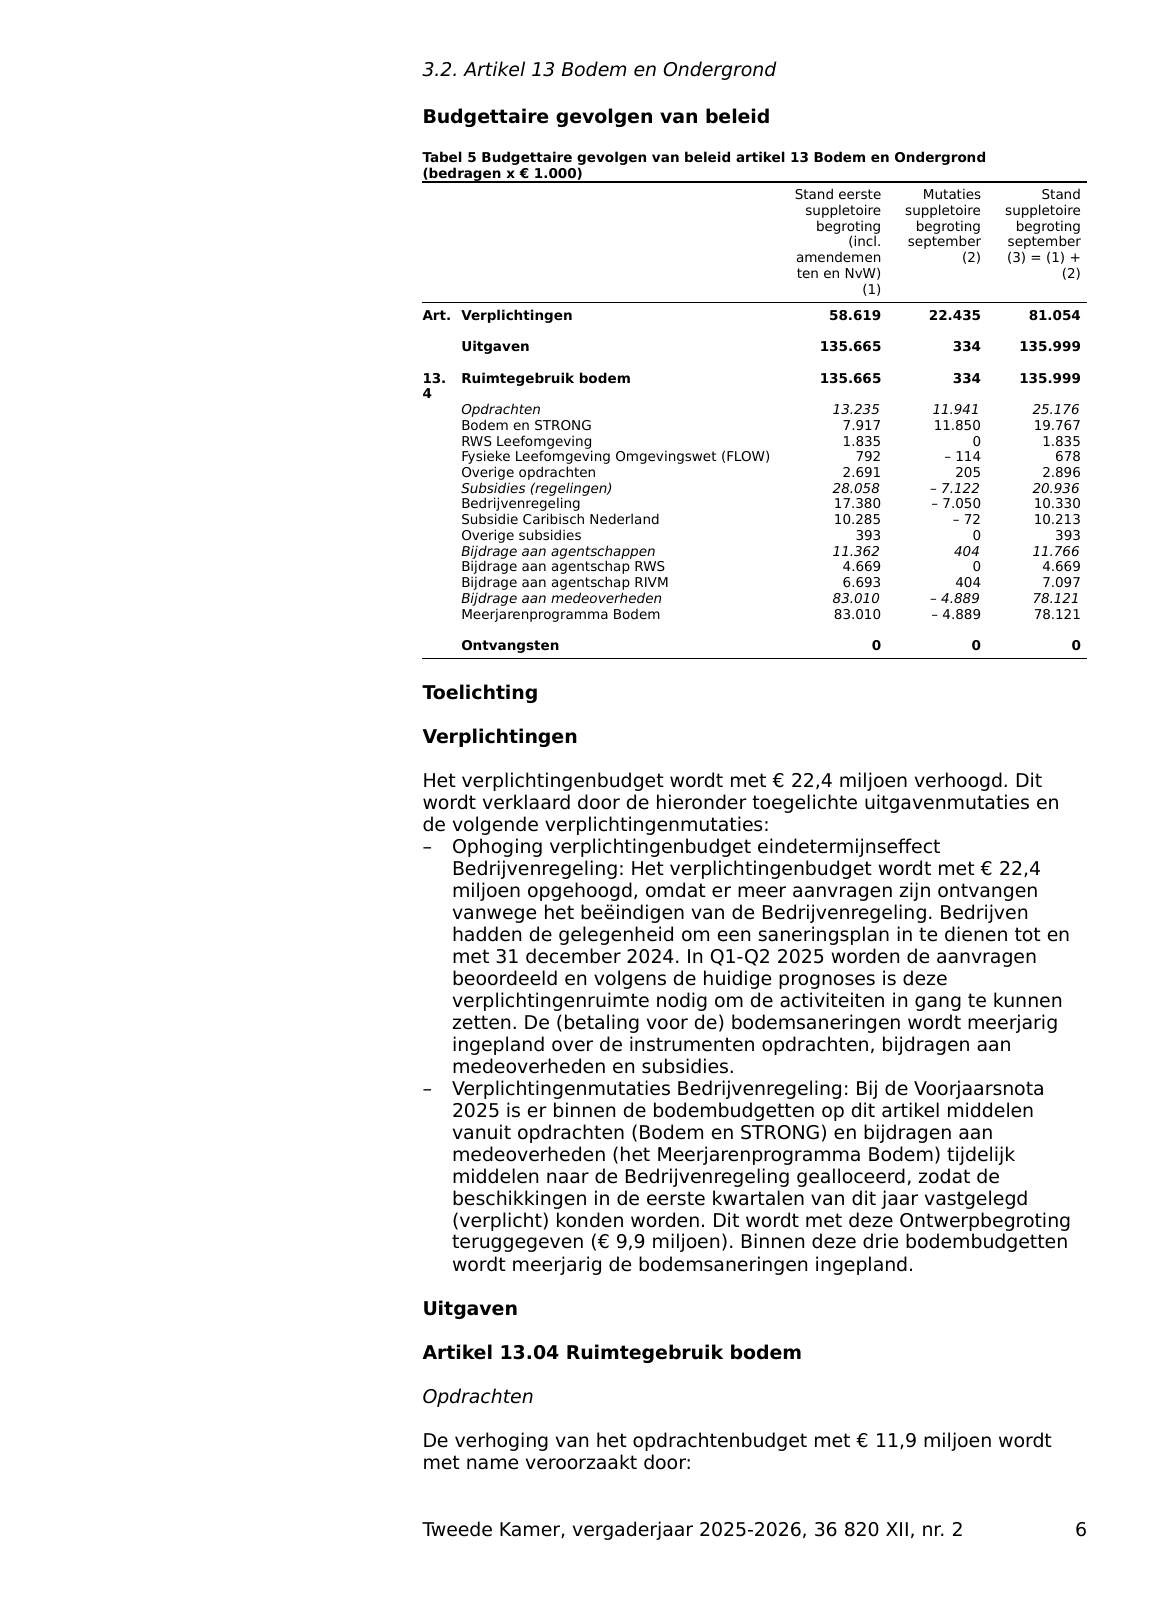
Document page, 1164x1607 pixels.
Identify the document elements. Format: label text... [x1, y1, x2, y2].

table_cell 19.767 [987, 418, 1087, 433]
table_cell – 4.889 [887, 591, 987, 606]
table_cell Fysieke Leefomgeving Omgevingswet (FLOW) [455, 449, 786, 465]
table_cell [422, 402, 455, 418]
table_cell Mutaties suppletoire begroting september (2) [887, 183, 987, 302]
table_cell 135.999 [987, 371, 1087, 402]
table_cell [422, 575, 455, 591]
table_cell 28.058 [786, 481, 887, 496]
table_cell 10.330 [987, 496, 1087, 512]
table_cell 2.896 [987, 465, 1087, 481]
table_cell 404 [887, 544, 987, 559]
table_cell Subsidie Caribisch Nederland [455, 512, 786, 528]
table_cell Bedrijvenregeling [455, 496, 786, 512]
table_cell Overige subsidies [455, 528, 786, 543]
table_cell 1.835 [987, 434, 1087, 449]
table_cell – 114 [887, 449, 987, 465]
table_cell 678 [987, 449, 1087, 465]
table_cell 393 [987, 528, 1087, 543]
table_cell 135.665 [786, 371, 887, 402]
table_cell [422, 512, 455, 528]
text De verhoging van het opdrachtenbudget met € 11,9 miljoen wordt met name veroorzaakt door: [422, 1430, 1087, 1474]
table_cell 0 [887, 638, 987, 658]
table_cell 78.121 [987, 591, 1087, 606]
table_cell Opdrachten [455, 402, 786, 418]
table_cell – 72 [887, 512, 987, 528]
table_cell [455, 355, 786, 371]
table_cell 22.435 [887, 303, 987, 323]
table_cell 13.235 [786, 402, 887, 418]
table_cell 792 [786, 449, 887, 465]
table_cell – 4.889 [887, 606, 987, 622]
table_cell 0 [887, 559, 987, 575]
table_cell [422, 434, 455, 449]
text Het verplichtingenbudget wordt met € 22,4 miljoen verhoogd. Dit wordt verklaard door de hieronder toegelichte uitgavenmutaties en de volgende verplichtingenmutaties: [422, 770, 1087, 836]
subtitle Verplichtingen [422, 726, 1087, 748]
table_cell [887, 323, 987, 339]
table_cell [455, 183, 786, 302]
table_cell RWS Leefomgeving [455, 434, 786, 449]
text – Verplichtingenmutaties Bedrijvenregeling: Bij de Voorjaarsnota 2025 is er binnen de bodembudgetten op dit artikel middelen vanuit opdrachten (Bodem en STRONG) en bijdragen aan medeoverheden (het Meerjarenprogramma Bodem) tijdelijk middelen naar de Bedrijvenregeling gealloceerd, zodat de beschikkingen in de eerste kwartalen van dit jaar vastgelegd (verplicht) konden worden. Dit wordt met deze Ontwerpbegroting teruggegeven (€ 9,9 miljoen). Binnen deze drie bodembudgetten wordt meerjarig de bodemsaneringen ingepland. [422, 1078, 1087, 1275]
table_cell [422, 355, 455, 371]
table_cell [422, 418, 455, 433]
table_cell 7.917 [786, 418, 887, 433]
table_cell 13.4 [422, 371, 455, 402]
table_cell 11.766 [987, 544, 1087, 559]
table_cell 11.362 [786, 544, 887, 559]
table_cell [422, 606, 455, 622]
table_cell 404 [887, 575, 987, 591]
table_cell Subsidies (regelingen) [455, 481, 786, 496]
table_cell [422, 622, 455, 638]
table_cell 4.669 [987, 559, 1087, 575]
table_cell 58.619 [786, 303, 887, 323]
subtitle Budgettaire gevolgen van beleid [422, 106, 1087, 128]
subtitle Uitgaven [422, 1298, 1087, 1319]
table_cell [422, 591, 455, 606]
table_cell [455, 622, 786, 638]
table_cell 6.693 [786, 575, 887, 591]
table_cell [786, 355, 887, 371]
table_cell Meerjarenprogramma Bodem [455, 606, 786, 622]
table_cell 11.850 [887, 418, 987, 433]
table_cell Bijdrage aan agentschappen [455, 544, 786, 559]
table_cell [422, 544, 455, 559]
table_cell 10.285 [786, 512, 887, 528]
table_cell 78.121 [987, 606, 1087, 622]
table_cell [887, 622, 987, 638]
table_cell 135.665 [786, 339, 887, 355]
table_cell Verplichtingen [455, 303, 786, 323]
table_cell 205 [887, 465, 987, 481]
table_cell Bodem en STRONG [455, 418, 786, 433]
table_cell [786, 622, 887, 638]
table_cell 83.010 [786, 591, 887, 606]
text – Ophoging verplichtingenbudget eindetermijnseffect Bedrijvenregeling: Het verplichtingenbudget wordt met € 22,4 miljoen opgehoogd, omdat er meer aanvragen zijn ontvangen vanwege het beëindigen van de Bedrijvenregeling. Bedrijven hadden de gelegenheid om een saneringsplan in te dienen tot en met 31 december 2024. In Q1-Q2 2025 worden de aanvragen beoordeeld en volgens de huidige prognoses is deze verplichtingenruimte nodig om de activiteiten in gang te kunnen zetten. De (betaling voor de) bodemsaneringen wordt meerjarig ingepland over de instrumenten opdrachten, bijdragen aan medeoverheden en subsidies. [422, 836, 1087, 1078]
table_cell 0 [786, 638, 887, 658]
table_cell Overige opdrachten [455, 465, 786, 481]
table_cell [422, 449, 455, 465]
table_cell 393 [786, 528, 887, 543]
table_cell [455, 323, 786, 339]
table_cell Ontvangsten [455, 638, 786, 658]
table_cell [422, 339, 455, 355]
table_cell 83.010 [786, 606, 887, 622]
table_cell – 7.122 [887, 481, 987, 496]
table_cell 135.999 [987, 339, 1087, 355]
table_cell 11.941 [887, 402, 987, 418]
table_cell Uitgaven [455, 339, 786, 355]
table_cell 334 [887, 371, 987, 402]
table_cell [422, 183, 455, 302]
table_cell 10.213 [987, 512, 1087, 528]
table_cell 17.380 [786, 496, 887, 512]
table_cell Stand suppletoire begroting september (3) = (1) + (2) [987, 183, 1087, 302]
table_cell 25.176 [987, 402, 1087, 418]
table_cell 0 [887, 528, 987, 543]
table_cell Art. [422, 303, 455, 323]
table_cell Bijdrage aan agentschap RWS [455, 559, 786, 575]
table_cell 334 [887, 339, 987, 355]
table_cell – 7.050 [887, 496, 987, 512]
table_cell [987, 355, 1087, 371]
table_cell [422, 465, 455, 481]
table_cell [422, 528, 455, 543]
table_cell [422, 323, 455, 339]
table_cell [987, 323, 1087, 339]
table_cell Stand eerste suppletoire begroting (incl. amendementen en NvW) (1) [786, 183, 887, 302]
subtitle Artikel 13.04 Ruimtegebruik bodem [422, 1342, 1087, 1364]
table_cell [887, 355, 987, 371]
table_cell Bijdrage aan medeoverheden [455, 591, 786, 606]
table_cell Ruimtegebruik bodem [455, 371, 786, 402]
table_cell [422, 559, 455, 575]
table_cell Bijdrage aan agentschap RIVM [455, 575, 786, 591]
table_cell [786, 323, 887, 339]
table_cell [422, 496, 455, 512]
table_cell 1.835 [786, 434, 887, 449]
table_cell 0 [987, 638, 1087, 658]
table_cell 0 [887, 434, 987, 449]
table_cell [422, 481, 455, 496]
table_cell 81.054 [987, 303, 1087, 323]
table_cell [422, 638, 455, 658]
subtitle Toelichting [422, 682, 1087, 703]
subtitle Opdrachten [422, 1386, 1087, 1408]
table_header Tabel 5 Budgettaire gevolgen van beleid artikel 13 Bodem en Ondergrond (bedragen x € 1.000) [422, 150, 1087, 181]
table_cell 2.691 [786, 465, 887, 481]
subtitle 3.2. Artikel 13 Bodem en Ondergrond [422, 59, 1087, 81]
table_cell 20.936 [987, 481, 1087, 496]
table_cell [987, 622, 1087, 638]
table_cell 4.669 [786, 559, 887, 575]
table_cell 7.097 [987, 575, 1087, 591]
